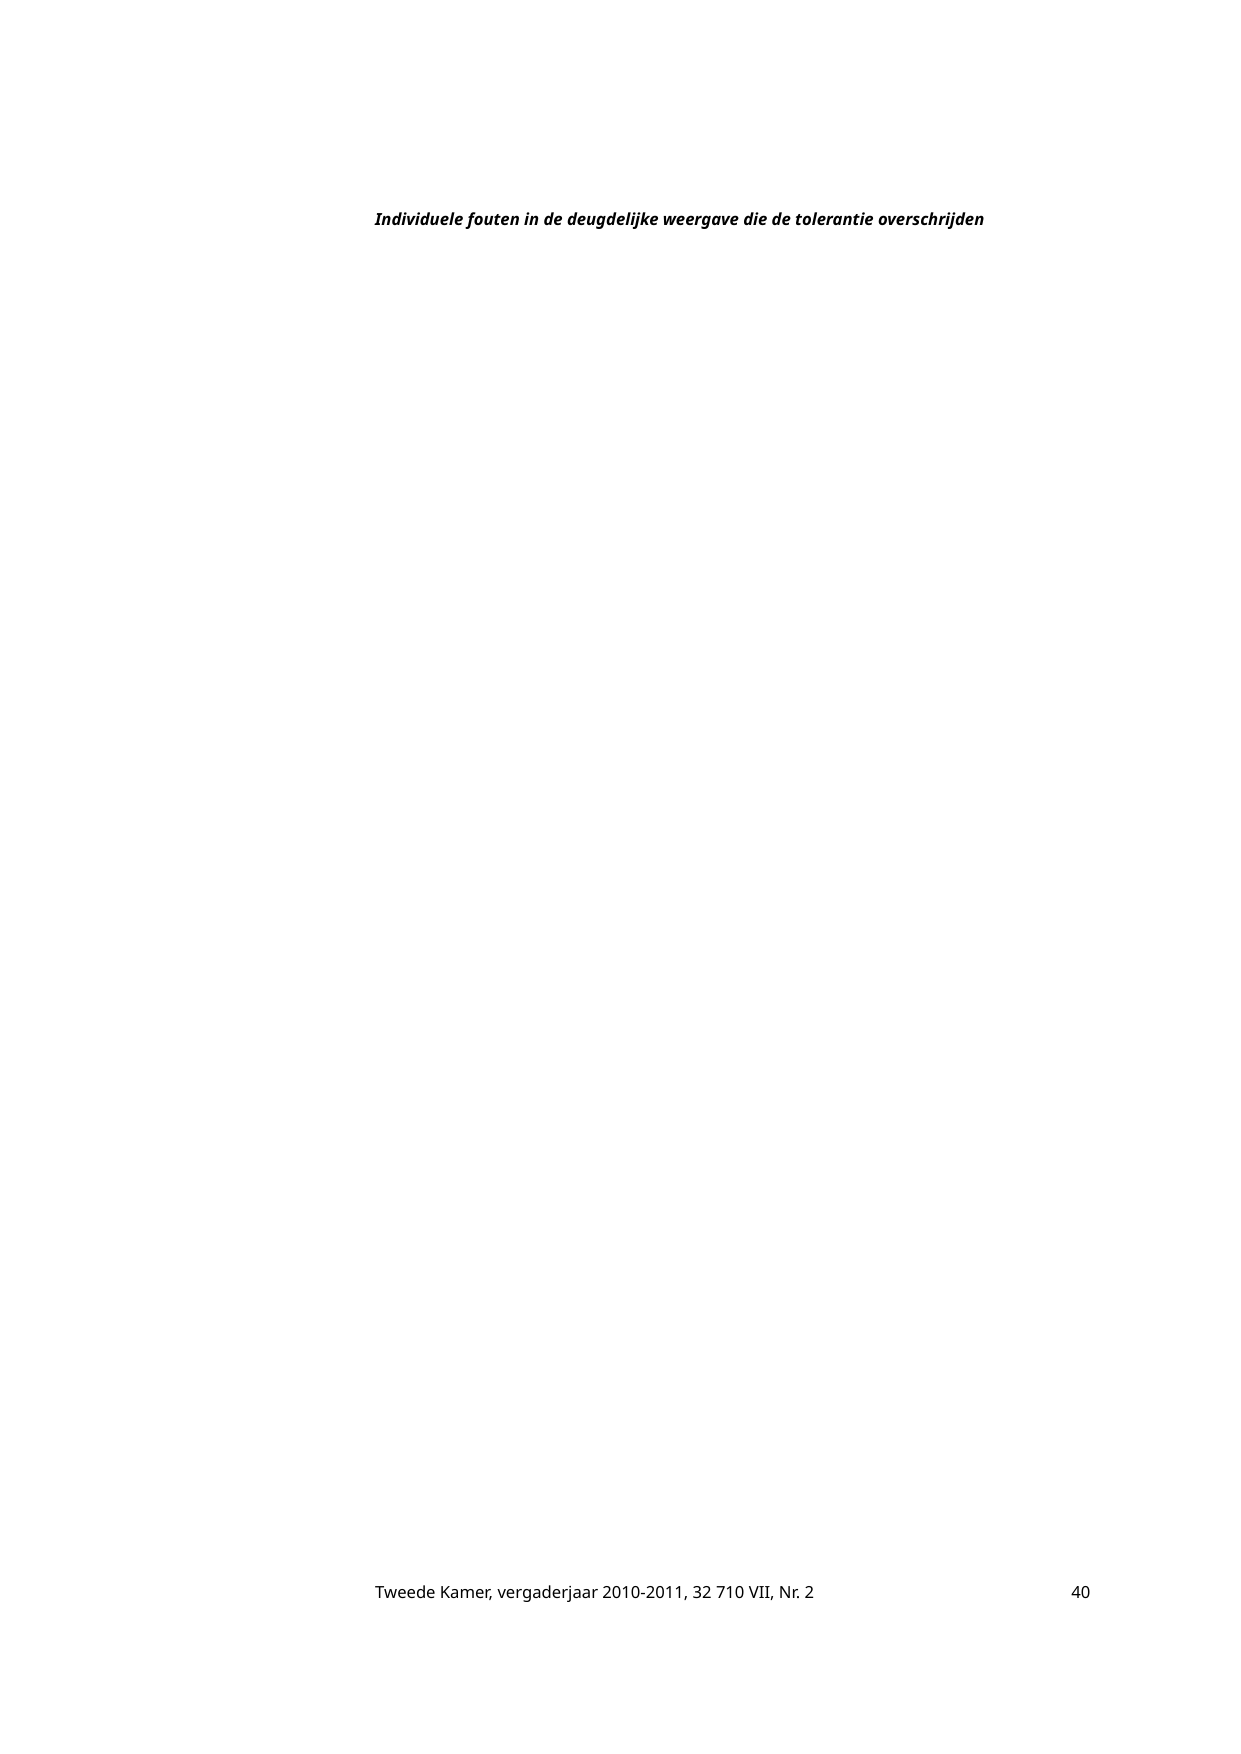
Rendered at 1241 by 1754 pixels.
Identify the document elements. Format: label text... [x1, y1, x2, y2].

text Individuele fouten in de deugdelijke weergave die de tolerantie overschrijden [375, 208, 1090, 231]
